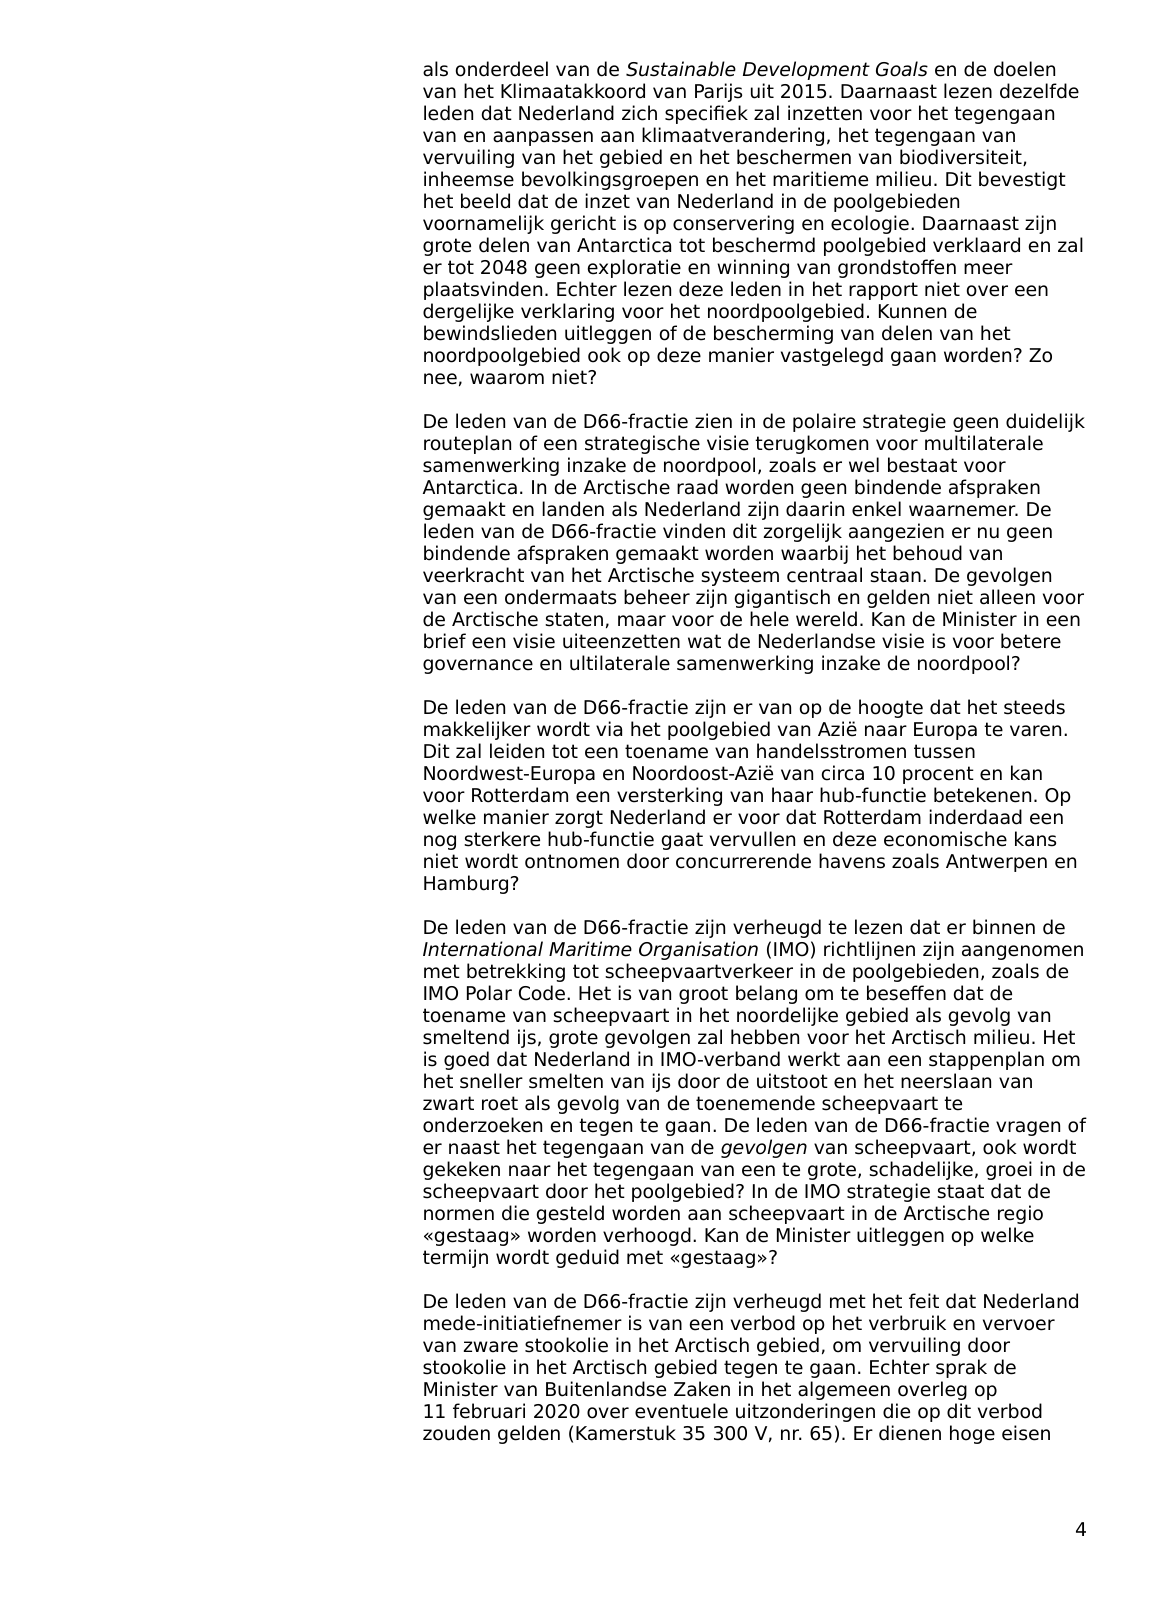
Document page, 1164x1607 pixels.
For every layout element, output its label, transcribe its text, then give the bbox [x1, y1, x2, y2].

text De leden van de D66-fractie zien in de polaire strategie geen duidelijk routeplan of een strategische visie terugkomen voor multilaterale samenwerking inzake de noordpool, zoals er wel bestaat voor Antarctica. In de Arctische raad worden geen bindende afspraken gemaakt en landen als Nederland zijn daarin enkel waarnemer. De leden van de D66-fractie vinden dit zorgelijk aangezien er nu geen bindende afspraken gemaakt worden waarbij het behoud van veerkracht van het Arctische systeem centraal staan. De gevolgen van een ondermaats beheer zijn gigantisch en gelden niet alleen voor de Arctische staten, maar voor de hele wereld. Kan de Minister in een brief een visie uiteenzetten wat de Nederlandse visie is voor betere governance en ultilaterale samenwerking inzake de noordpool? [422, 411, 1087, 675]
text De leden van de D66-fractie zijn verheugd te lezen dat er binnen de International Maritime Organisation (IMO) richtlijnen zijn aangenomen met betrekking tot scheepvaartverkeer in de poolgebieden, zoals de IMO Polar Code. Het is van groot belang om te beseffen dat de toename van scheepvaart in het noordelijke gebied als gevolg van smeltend ijs, grote gevolgen zal hebben voor het Arctisch milieu. Het is goed dat Nederland in IMO-verband werkt aan een stappenplan om het sneller smelten van ijs door de uitstoot en het neerslaan van zwart roet als gevolg van de toenemende scheepvaart te onderzoeken en tegen te gaan. De leden van de D66-fractie vragen of er naast het tegengaan van de gevolgen van scheepvaart, ook wordt gekeken naar het tegengaan van een te grote, schadelijke, groei in de scheepvaart door het poolgebied? In de IMO strategie staat dat de normen die gesteld worden aan scheepvaart in de Arctische regio «gestaag» worden verhoogd. Kan de Minister uitleggen op welke termijn wordt geduid met «gestaag»? [422, 917, 1087, 1268]
text als onderdeel van de Sustainable Development Goals en de doelen van het Klimaatakkoord van Parijs uit 2015. Daarnaast lezen dezelfde leden dat Nederland zich specifiek zal inzetten voor het tegengaan van en aanpassen aan klimaatverandering, het tegengaan van vervuiling van het gebied en het beschermen van biodiversiteit, inheemse bevolkingsgroepen en het maritieme milieu. Dit bevestigt het beeld dat de inzet van Nederland in de poolgebieden voornamelijk gericht is op conservering en ecologie. Daarnaast zijn grote delen van Antarctica tot beschermd poolgebied verklaard en zal er tot 2048 geen exploratie en winning van grondstoffen meer plaatsvinden. Echter lezen deze leden in het rapport niet over een dergelijke verklaring voor het noordpoolgebied. Kunnen de bewindslieden uitleggen of de bescherming van delen van het noordpoolgebied ook op deze manier vastgelegd gaan worden? Zo nee, waarom niet? [422, 59, 1087, 389]
text De leden van de D66-fractie zijn verheugd met het feit dat Nederland mede-initiatiefnemer is van een verbod op het verbruik en vervoer van zware stookolie in het Arctisch gebied, om vervuiling door stookolie in het Arctisch gebied tegen te gaan. Echter sprak de Minister van Buitenlandse Zaken in het algemeen overleg op 11 februari 2020 over eventuele uitzonderingen die op dit verbod zouden gelden (Kamerstuk 35 300 V, nr. 65). Er dienen hoge eisen [422, 1291, 1087, 1444]
text De leden van de D66-fractie zijn er van op de hoogte dat het steeds makkelijker wordt via het poolgebied van Azië naar Europa te varen. Dit zal leiden tot een toename van handelsstromen tussen Noordwest-Europa en Noordoost-Azië van circa 10 procent en kan voor Rotterdam een versterking van haar hub-functie betekenen. Op welke manier zorgt Nederland er voor dat Rotterdam inderdaad een nog sterkere hub-functie gaat vervullen en deze economische kans niet wordt ontnomen door concurrerende havens zoals Antwerpen en Hamburg? [422, 697, 1087, 895]
